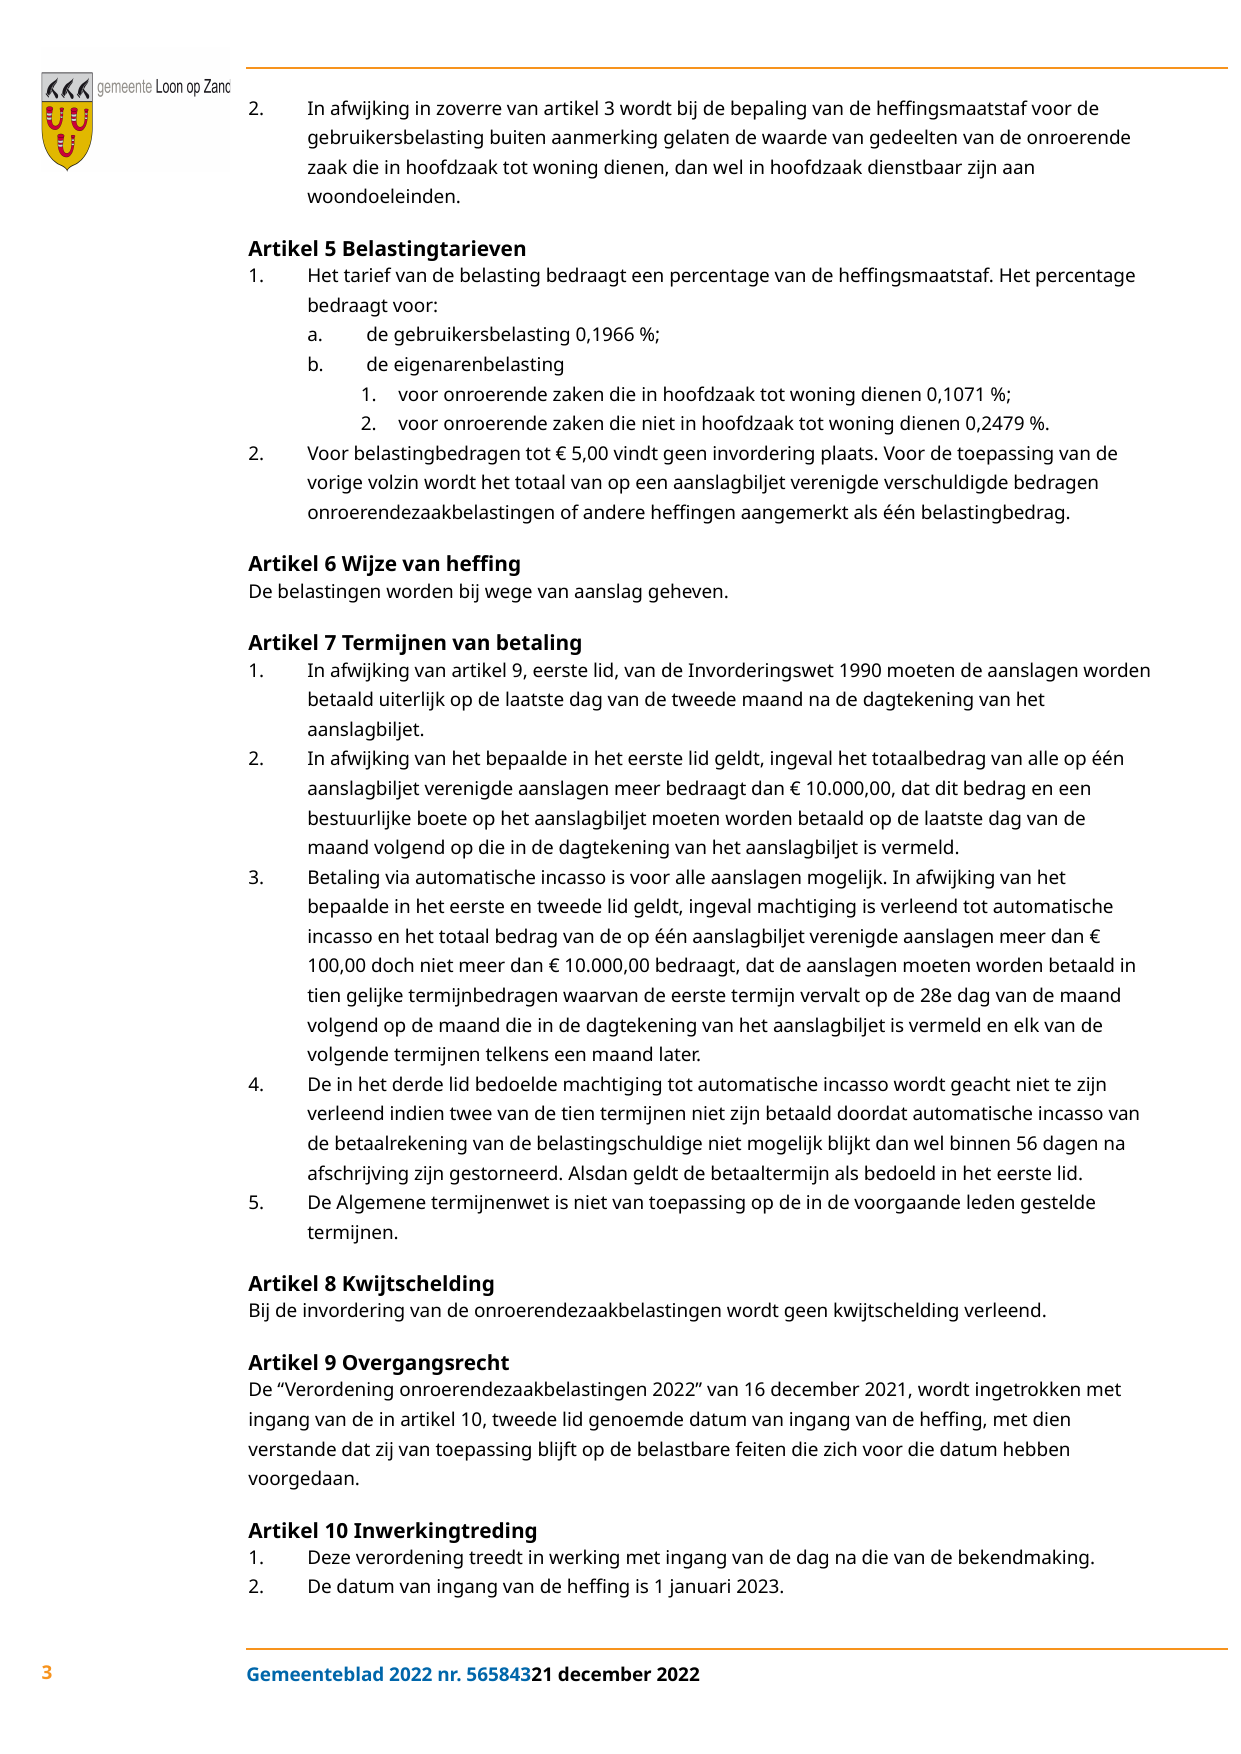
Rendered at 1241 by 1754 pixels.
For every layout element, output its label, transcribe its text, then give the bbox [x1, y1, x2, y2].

list De Algemene termijnenwet is niet van toepassing op de in de voorgaande leden gestelde termijnen. [248, 1189, 1152, 1244]
list De datum van ingang van de heffing is 1 januari 2023. [248, 1574, 1152, 1599]
text Artikel 10 Inwerkingtreding [248, 1516, 1152, 1544]
text Artikel 5 Belastingtarieven [248, 234, 1152, 262]
list Betaling via automatische incasso is voor alle aanslagen mogelijk. In afwijking van het bepaalde in het eerste en tweede lid geldt, ingeval machtiging is verleend tot automatische incasso en het totaal bedrag van de op één aanslagbiljet verenigde aanslagen meer dan € 100,00 doch niet meer dan € 10.000,00 bedraagt, dat de aanslagen moeten worden betaald in tien gelijke termijnbedragen waarvan de eerste termijn vervalt op de 28e dag van de maand volgend op de maand die in de dagtekening van het aanslagbiljet is vermeld en elk van de volgende termijnen telkens een maand later. [248, 864, 1152, 1067]
text Artikel 8 Kwijtschelding [248, 1269, 1152, 1298]
list de gebruikersbelasting 0,1966 %; [307, 322, 1152, 347]
text Artikel 6 Wijze van heffing [248, 549, 1152, 578]
list de eigenarenbelasting [307, 351, 1152, 377]
list Deze verordening treedt in werking met ingang van de dag na die van de bekendmaking. [248, 1544, 1152, 1570]
list De in het derde lid bedoelde machtiging tot automatische incasso wordt geacht niet te zijn verleend indien twee van de tien termijnen niet zijn betaald doordat automatische incasso van de betaalrekening van de belastingschuldige niet mogelijk blijkt dan wel binnen 56 dagen na afschrijving zijn gestorneerd. Alsdan geldt de betaaltermijn als bedoeld in het eerste lid. [248, 1071, 1152, 1185]
list voor onroerende zaken die niet in hoofdzaak tot woning dienen 0,2479 %. [361, 410, 1152, 436]
list Voor belastingbedragen tot € 5,00 vindt geen invordering plaats. Voor de toepassing van de vorige volzin wordt het totaal van op een aanslagbiljet verenigde verschuldigde bedragen onroerendezaakbelastingen of andere heffingen aangemerkt als één belastingbedrag. [248, 440, 1152, 525]
text De “Verordening onroerendezaakbelastingen 2022” van 16 december 2021, wordt ingetrokken met ingang van de in artikel 10, tweede lid genoemde datum van ingang van de heffing, met dien verstande dat zij van toepassing blijft op de belastbare feiten die zich voor die datum hebben voorgedaan. [248, 1377, 1152, 1491]
text Bij de invordering van de onroerendezaakbelastingen wordt geen kwijtschelding verleend. [248, 1298, 1152, 1323]
text De belastingen worden bij wege van aanslag geheven. [248, 578, 1152, 604]
list In afwijking van het bepaalde in het eerste lid geldt, ingeval het totaalbedrag van alle op één aanslagbiljet verenigde aanslagen meer bedraagt dan € 10.000,00, dat dit bedrag en een bestuurlijke boete op het aanslagbiljet moeten worden betaald op de laatste dag van de maand volgend op die in de dagtekening van het aanslagbiljet is vermeld. [248, 746, 1152, 860]
list In afwijking in zoverre van artikel 3 wordt bij de bepaling van de heffingsmaatstaf voor de gebruikersbelasting buiten aanmerking gelaten de waarde van gedeelten van de onroerende zaak die in hoofdzaak tot woning dienen, dan wel in hoofdzaak dienstbaar zijn aan woondoeleinden. [248, 95, 1152, 209]
list Het tarief van de belasting bedraagt een percentage van de heffingsmaatstaf. Het percentage bedraagt voor: [248, 262, 1152, 318]
list In afwijking van artikel 9, eerste lid, van de Invorderingswet 1990 moeten de aanslagen worden betaald uiterlijk op de laatste dag van de tweede maand na de dagtekening van het aanslagbiljet. [248, 657, 1152, 742]
list voor onroerende zaken die in hoofdzaak tot woning dienen 0,1071 %; [361, 381, 1152, 406]
picture [41, 47, 231, 172]
text Artikel 7 Termijnen van betaling [248, 628, 1152, 657]
text Artikel 9 Overgangsrecht [248, 1348, 1152, 1377]
